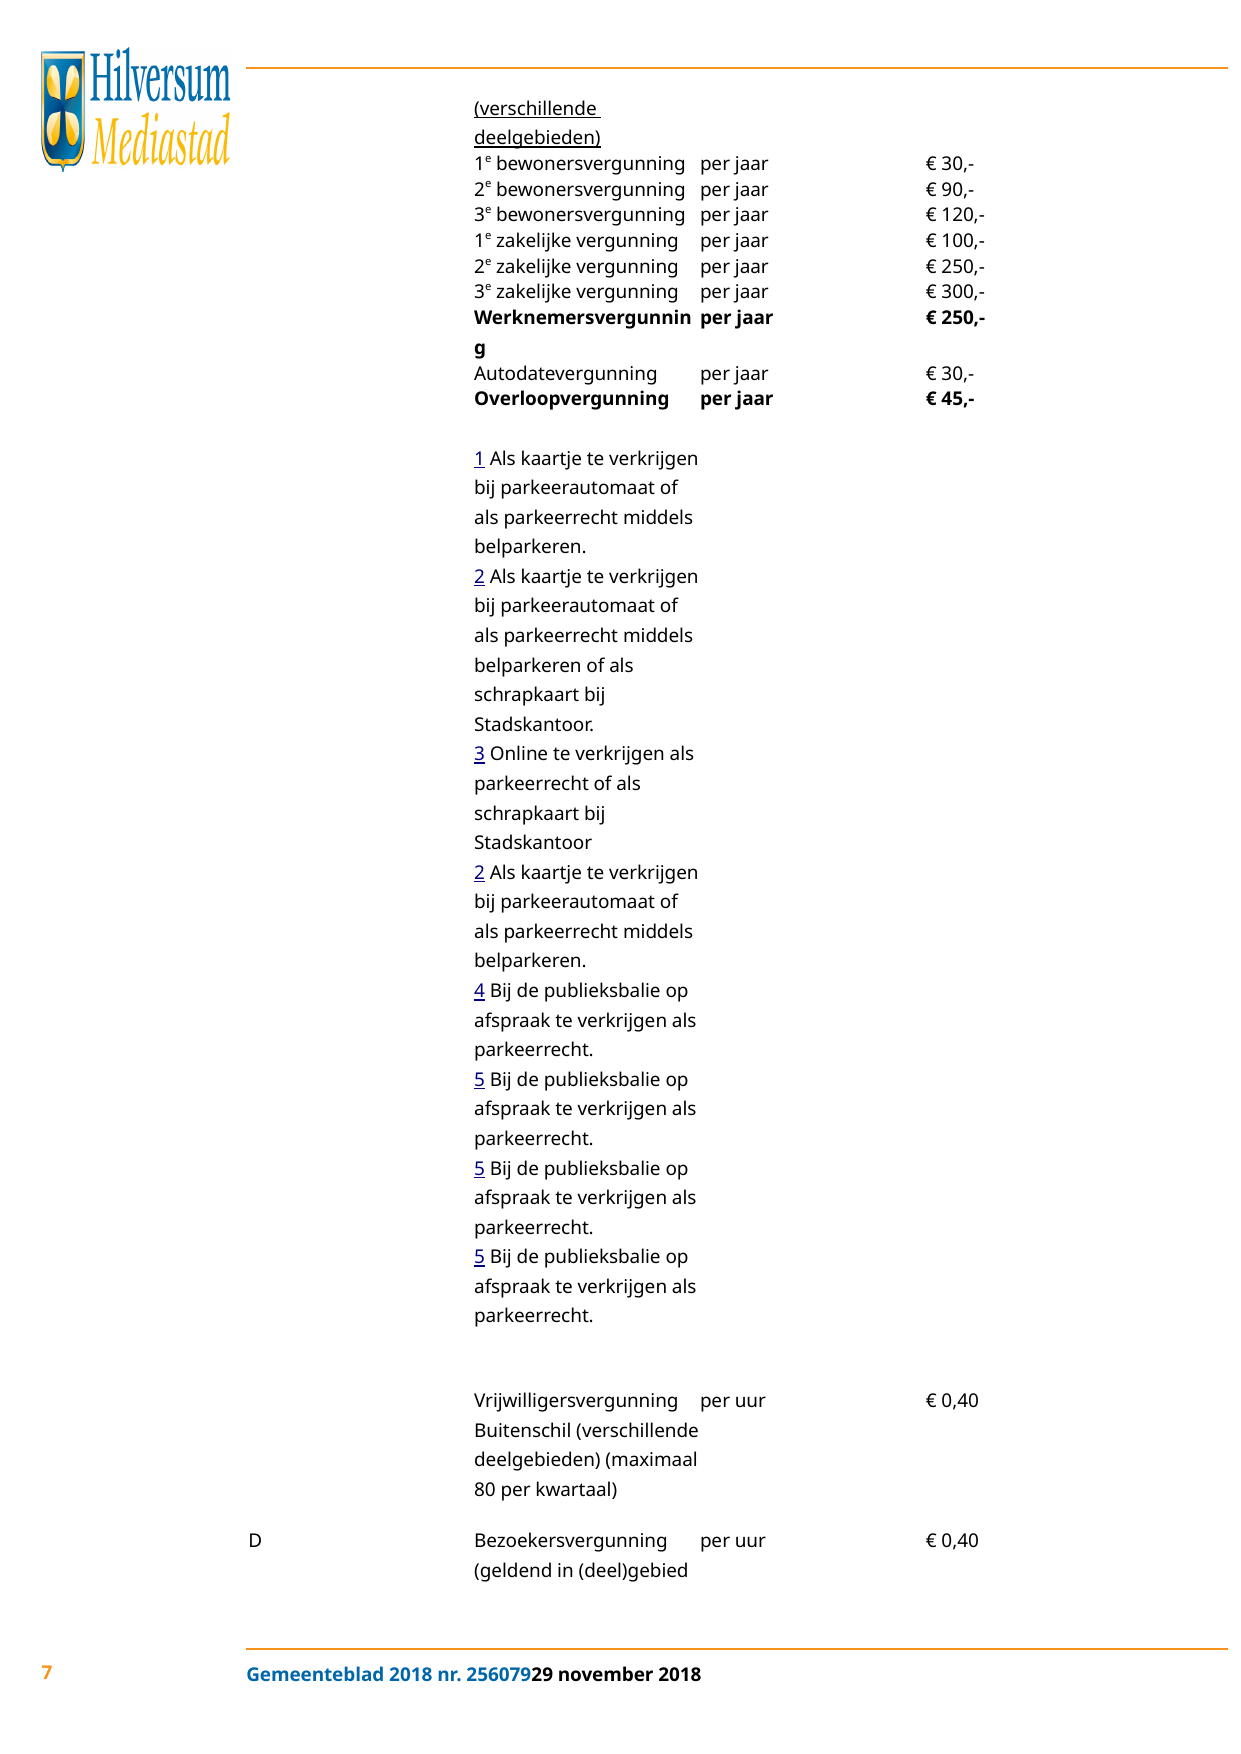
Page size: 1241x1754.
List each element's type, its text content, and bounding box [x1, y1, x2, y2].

table_cell [248, 150, 474, 176]
table_cell [248, 1388, 474, 1502]
table_cell € 0,40 [926, 1528, 1152, 1583]
table_cell 3e zakelijke vergunning [474, 279, 700, 304]
table_cell (verschillende deelgebieden) [474, 95, 700, 150]
table_cell [248, 1502, 474, 1528]
table_cell € 90,- [926, 176, 1152, 202]
table_cell € 30,- [926, 150, 1152, 176]
table_cell 3e bewonersvergunning [474, 202, 700, 227]
table_cell D [248, 1528, 474, 1583]
table_cell € 45,- [926, 386, 1152, 1387]
table_cell Autodatevergunning [474, 360, 700, 386]
table_cell € 100,- [926, 227, 1152, 253]
table_cell [248, 95, 474, 150]
table_cell per jaar [700, 279, 926, 304]
table_cell per jaar [700, 253, 926, 279]
table_cell [248, 227, 474, 253]
table_cell per jaar [700, 176, 926, 202]
table_cell per jaar [700, 227, 926, 253]
table_cell € 0,40 [926, 1388, 1152, 1502]
table_cell Werknemersvergunning [474, 305, 700, 360]
table_cell 1e bewonersvergunning [474, 150, 700, 176]
table_cell € 30,- [926, 360, 1152, 386]
table_cell € 250,- [926, 253, 1152, 279]
table_cell 2e zakelijke vergunning [474, 253, 700, 279]
table_cell [926, 1502, 1152, 1528]
table_cell [248, 305, 474, 360]
table_cell [248, 279, 474, 304]
table_cell [474, 1502, 700, 1528]
table_cell per uur [700, 1388, 926, 1502]
table_cell 1e zakelijke vergunning [474, 227, 700, 253]
table_cell [248, 176, 474, 202]
table_cell per jaar [700, 386, 926, 1387]
table_cell per uur [700, 1528, 926, 1583]
table_cell € 300,- [926, 279, 1152, 304]
table_cell Overloopvergunning 1 Als kaartje te verkrijgen bij parkeerautomaat of als parkeerrecht middels belparkeren. 2 Als kaartje te verkrijgen bij parkeerautomaat of als parkeerrecht middels belparkeren of als schrapkaart bij Stadskantoor. 3 Online te verkrijgen als parkeerrecht of als schrapkaart bij Stadskantoor 2 Als kaartje te verkrijgen bij parkeerautomaat of als parkeerrecht middels belparkeren. 4 Bij de publieksbalie op afspraak te verkrijgen als parkeerrecht. 5 Bij de publieksbalie op afspraak te verkrijgen als parkeerrecht. 5 Bij de publieksbalie op afspraak te verkrijgen als parkeerrecht. 5 Bij de publieksbalie op afspraak te verkrijgen als parkeerrecht. [474, 386, 700, 1387]
table_cell [926, 95, 1152, 150]
table_cell Vrijwilligersvergunning Buitenschil (verschillende deelgebieden) (maximaal 80 per kwartaal) [474, 1388, 700, 1502]
table_cell 2e bewonersvergunning [474, 176, 700, 202]
table_cell per jaar [700, 202, 926, 227]
table_cell € 250,- [926, 305, 1152, 360]
table_cell [248, 360, 474, 386]
table_cell per jaar [700, 305, 926, 360]
table_cell [248, 202, 474, 227]
table_cell Bezoekersvergunning (geldend in (deel)gebied [474, 1528, 700, 1583]
table_cell per jaar [700, 360, 926, 386]
table_cell per jaar [700, 150, 926, 176]
table_cell [248, 253, 474, 279]
table_cell [700, 95, 926, 150]
table_cell [700, 1502, 926, 1528]
picture [41, 47, 231, 172]
table_cell [248, 386, 474, 1387]
table_cell € 120,- [926, 202, 1152, 227]
